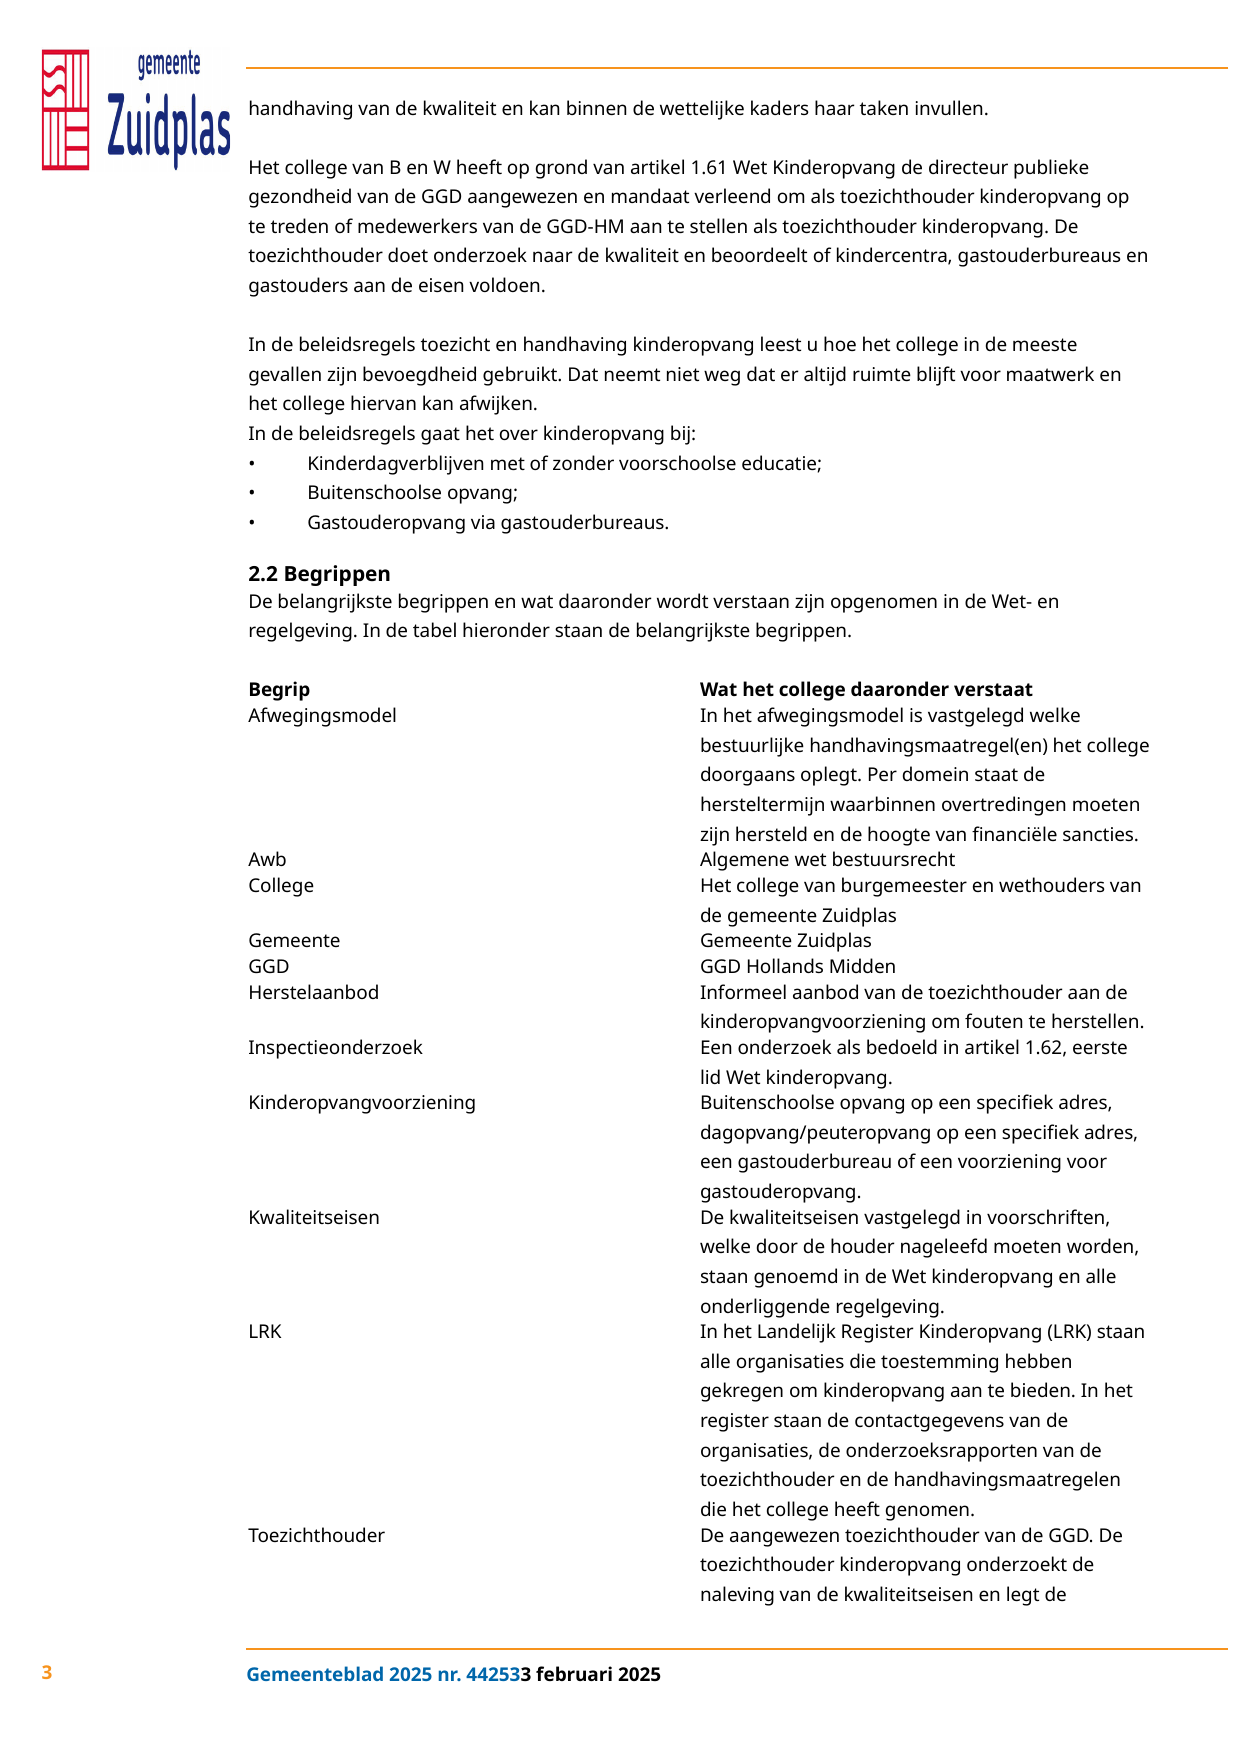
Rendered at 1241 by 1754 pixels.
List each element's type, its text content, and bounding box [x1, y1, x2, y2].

text handhaving van de kwaliteit en kan binnen de wettelijke kaders haar taken invullen. [248, 95, 1152, 121]
table_cell In het Landelijk Register Kinderopvang (LRK) staan alle organisaties die toestemming hebben gekregen om kinderopvang aan te bieden. In het register staan de contactgegevens van de organisaties, de onderzoeksrapporten van de toezichthouder en de handhavingsmaatregelen die het college heeft genomen. [700, 1319, 1152, 1522]
table_header Wat het college daaronder verstaat [700, 677, 1152, 702]
table_cell Toezichthouder [248, 1522, 700, 1607]
text De belangrijkste begrippen en wat daaronder wordt verstaan zijn opgenomen in de Wet- en regelgeving. In de tabel hieronder staan de belangrijkste begrippen. [248, 588, 1152, 643]
table_cell College [248, 872, 700, 927]
table_cell In het afwegingsmodel is vastgelegd welke bestuurlijke handhavingsmaatregel(en) het college doorgaans oplegt. Per domein staat de hersteltermijn waarbinnen overtredingen moeten zijn hersteld en de hoogte van financiële sancties. [700, 703, 1152, 846]
table_cell Het college van burgemeester en wethouders van de gemeente Zuidplas [700, 872, 1152, 927]
table_cell Gemeente [248, 928, 700, 953]
table_cell Algemene wet bestuursrecht [700, 846, 1152, 872]
table_cell LRK [248, 1319, 700, 1522]
table_cell De aangewezen toezichthouder van de GGD. De toezichthouder kinderopvang onderzoekt de naleving van de kwaliteitseisen en legt de [700, 1522, 1152, 1607]
table_cell Afwegingsmodel [248, 703, 700, 846]
table_header Begrip [248, 677, 700, 702]
table_cell Gemeente Zuidplas [700, 928, 1152, 953]
table_cell De kwaliteitseisen vastgelegd in voorschriften, welke door de houder nageleefd moeten worden, staan genoemd in de Wet kinderopvang en alle onderliggende regelgeving. [700, 1204, 1152, 1318]
table_cell Inspectieonderzoek [248, 1034, 700, 1089]
text 2.2 Begrippen [248, 559, 1152, 588]
table_cell Een onderzoek als bedoeld in artikel 1.62, eerste lid Wet kinderopvang. [700, 1034, 1152, 1089]
table_cell Buitenschoolse opvang op een specifiek adres, dagopvang/peuteropvang op een specifiek adres, een gastouderbureau of een voorziening voor gastouderopvang. [700, 1090, 1152, 1204]
table_cell GGD [248, 953, 700, 979]
text Het college van B en W heeft op grond van artikel 1.61 Wet Kinderopvang de directeur publieke gezondheid van de GGD aangewezen en mandaat verleend om als toezichthouder kinderopvang op te treden of medewerkers van de GGD-HM aan te stellen als toezichthouder kinderopvang. De toezichthouder doet onderzoek naar de kwaliteit en beoordeelt of kindercentra, gastouderbureaus en gastouders aan de eisen voldoen. [248, 154, 1152, 298]
list Kinderdagverblijven met of zonder voorschoolse educatie; [248, 450, 1152, 476]
table_cell GGD Hollands Midden [700, 953, 1152, 979]
text In de beleidsregels toezicht en handhaving kinderopvang leest u hoe het college in de meeste gevallen zijn bevoegdheid gebruikt. Dat neemt niet weg dat er altijd ruimte blijft voor maatwerk en het college hiervan kan afwijken. [248, 331, 1152, 416]
text In de beleidsregels gaat het over kinderopvang bij: [248, 420, 1152, 446]
table_cell Awb [248, 846, 700, 872]
table_cell Kinderopvangvoorziening [248, 1090, 700, 1204]
table_cell Informeel aanbod van de toezichthouder aan de kinderopvangvoorziening om fouten te herstellen. [700, 979, 1152, 1034]
table_cell Herstelaanbod [248, 979, 700, 1034]
picture [41, 47, 231, 172]
table_cell Kwaliteitseisen [248, 1204, 700, 1318]
list Gastouderopvang via gastouderbureaus. [248, 509, 1152, 535]
list Buitenschoolse opvang; [248, 479, 1152, 505]
